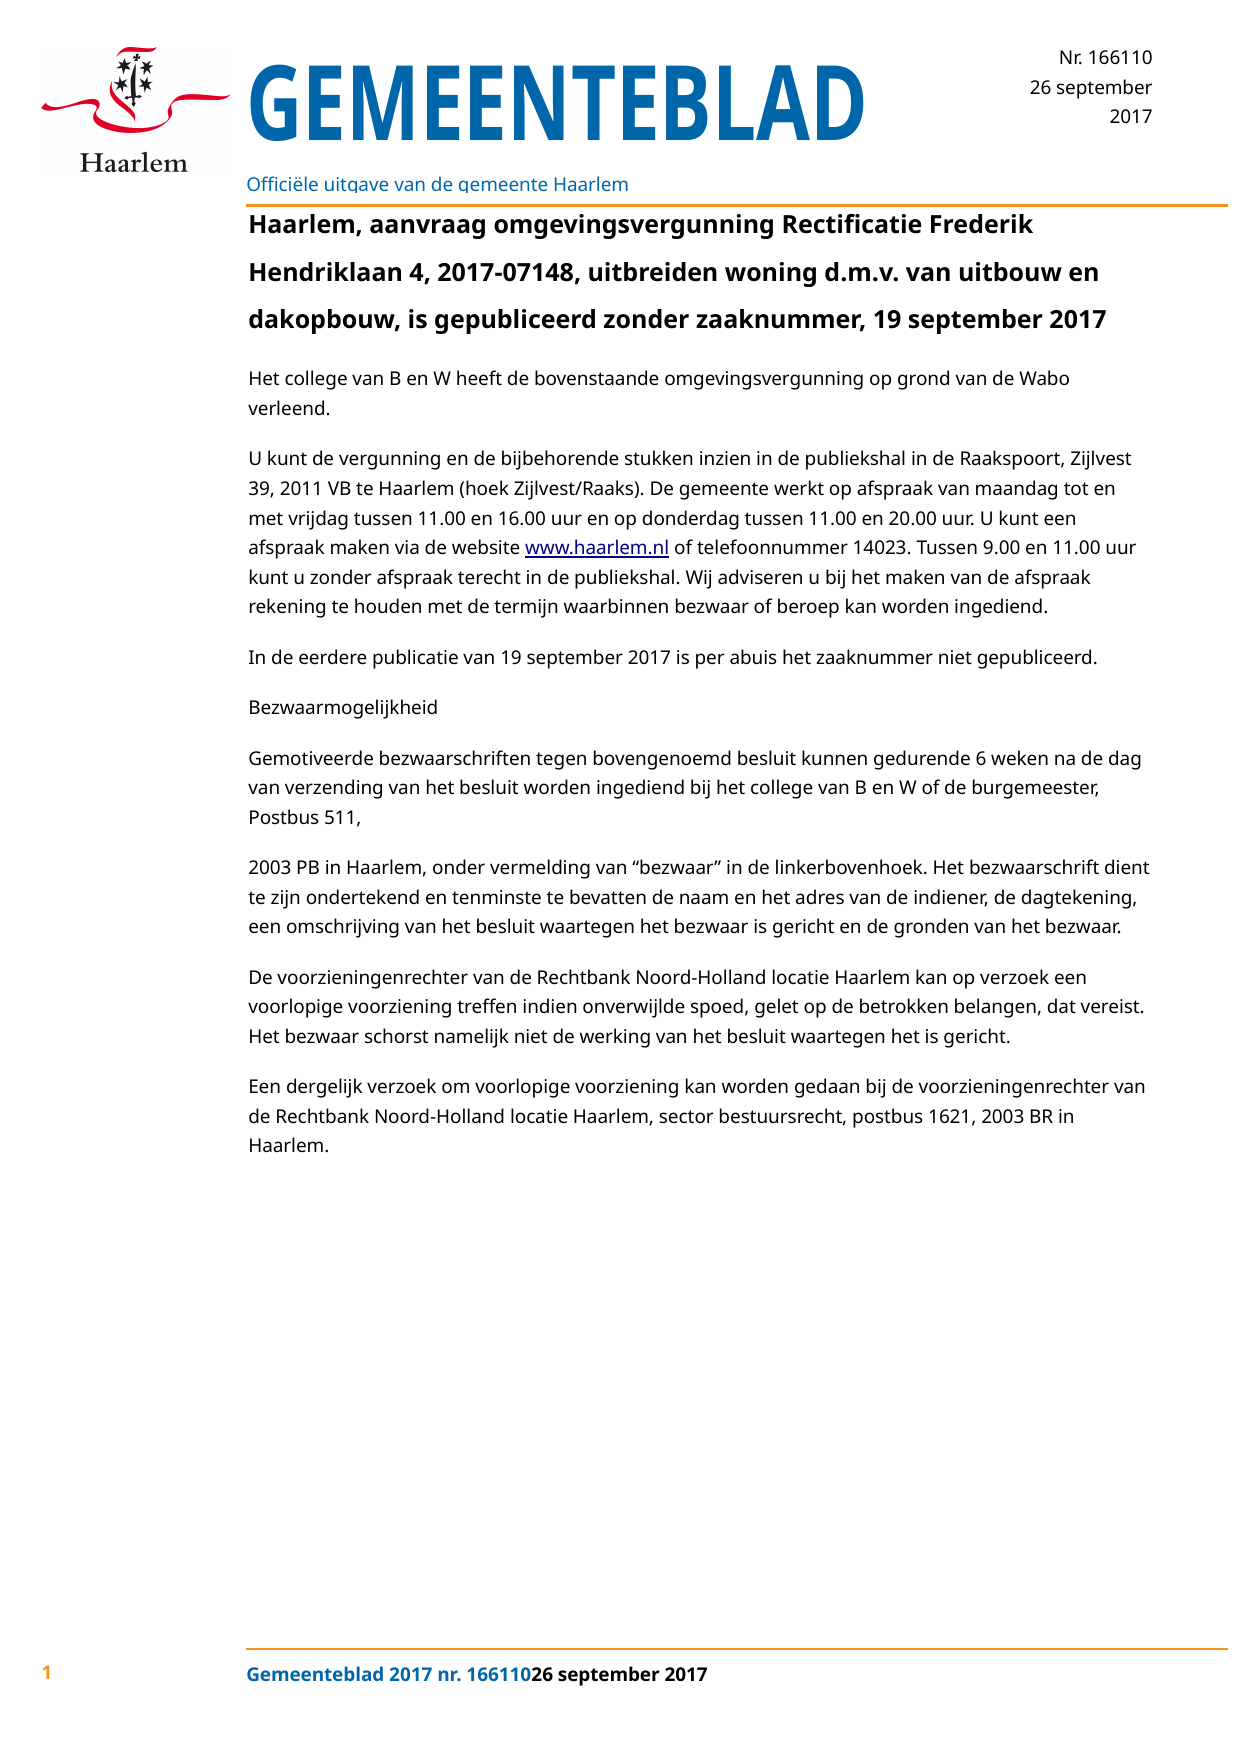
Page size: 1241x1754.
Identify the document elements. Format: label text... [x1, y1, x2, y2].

text 2003 PB in Haarlem, onder vermelding van “bezwaar” in de linkerbovenhoek. Het bezwaarschrift dient te zijn ondertekend en tenminste te bevatten de naam en het adres van de indiener, de dagtekening, een omschrijving van het besluit waartegen het bezwaar is gericht en de gronden van het bezwaar. [248, 854, 1152, 939]
text Haarlem, aanvraag omgevingsvergunning Rectificatie Frederik Hendriklaan 4, 2017-07148, uitbreiden woning d.m.v. van uitbouw en dakopbouw, is gepubliceerd zonder zaaknummer, 19 september 2017 [248, 207, 1152, 336]
text U kunt de vergunning en de bijbehorende stukken inzien in de publiekshal in de Raakspoort, Zijlvest 39, 2011 VB te Haarlem (hoek Zijlvest/Raaks). De gemeente werkt op afspraak van maandag tot en met vrijdag tussen 11.00 en 16.00 uur en op donderdag tussen 11.00 en 20.00 uur. U kunt een afspraak maken via de website www.haarlem.nl of telefoonnummer 14023. Tussen 9.00 en 11.00 uur kunt u zonder afspraak terecht in de publiekshal. Wij adviseren u bij het maken van de afspraak rekening te houden met de termijn waarbinnen bezwaar of beroep kan worden ingediend. [248, 446, 1152, 619]
text Gemotiveerde bezwaarschriften tegen bovengenoemd besluit kunnen gedurende 6 weken na de dag van verzending van het besluit worden ingediend bij het college van B en W of de burgemeester, Postbus 511, [248, 745, 1152, 829]
text De voorzieningenrechter van de Rechtbank Noord-Holland locatie Haarlem kan op verzoek een voorlopige voorziening treffen indien onverwijlde spoed, gelet op de betrokken belangen, dat vereist. Het bezwaar schorst namelijk niet de werking van het besluit waartegen het is gericht. [248, 964, 1152, 1049]
text Het college van B en W heeft de bovenstaande omgevingsvergunning op grond van de Wabo verleend. [248, 366, 1152, 421]
text Bezwaarmogelijkheid [248, 694, 1152, 720]
text Een dergelijk verzoek om voorlopige voorziening kan worden gedaan bij de voorzieningenrechter van de Rechtbank Noord-Holland locatie Haarlem, sector bestuursrecht, postbus 1621, 2003 BR in Haarlem. [248, 1073, 1152, 1158]
picture [41, 47, 231, 172]
text In de eerdere publicatie van 19 september 2017 is per abuis het zaaknummer niet gepubliceerd. [248, 644, 1152, 669]
